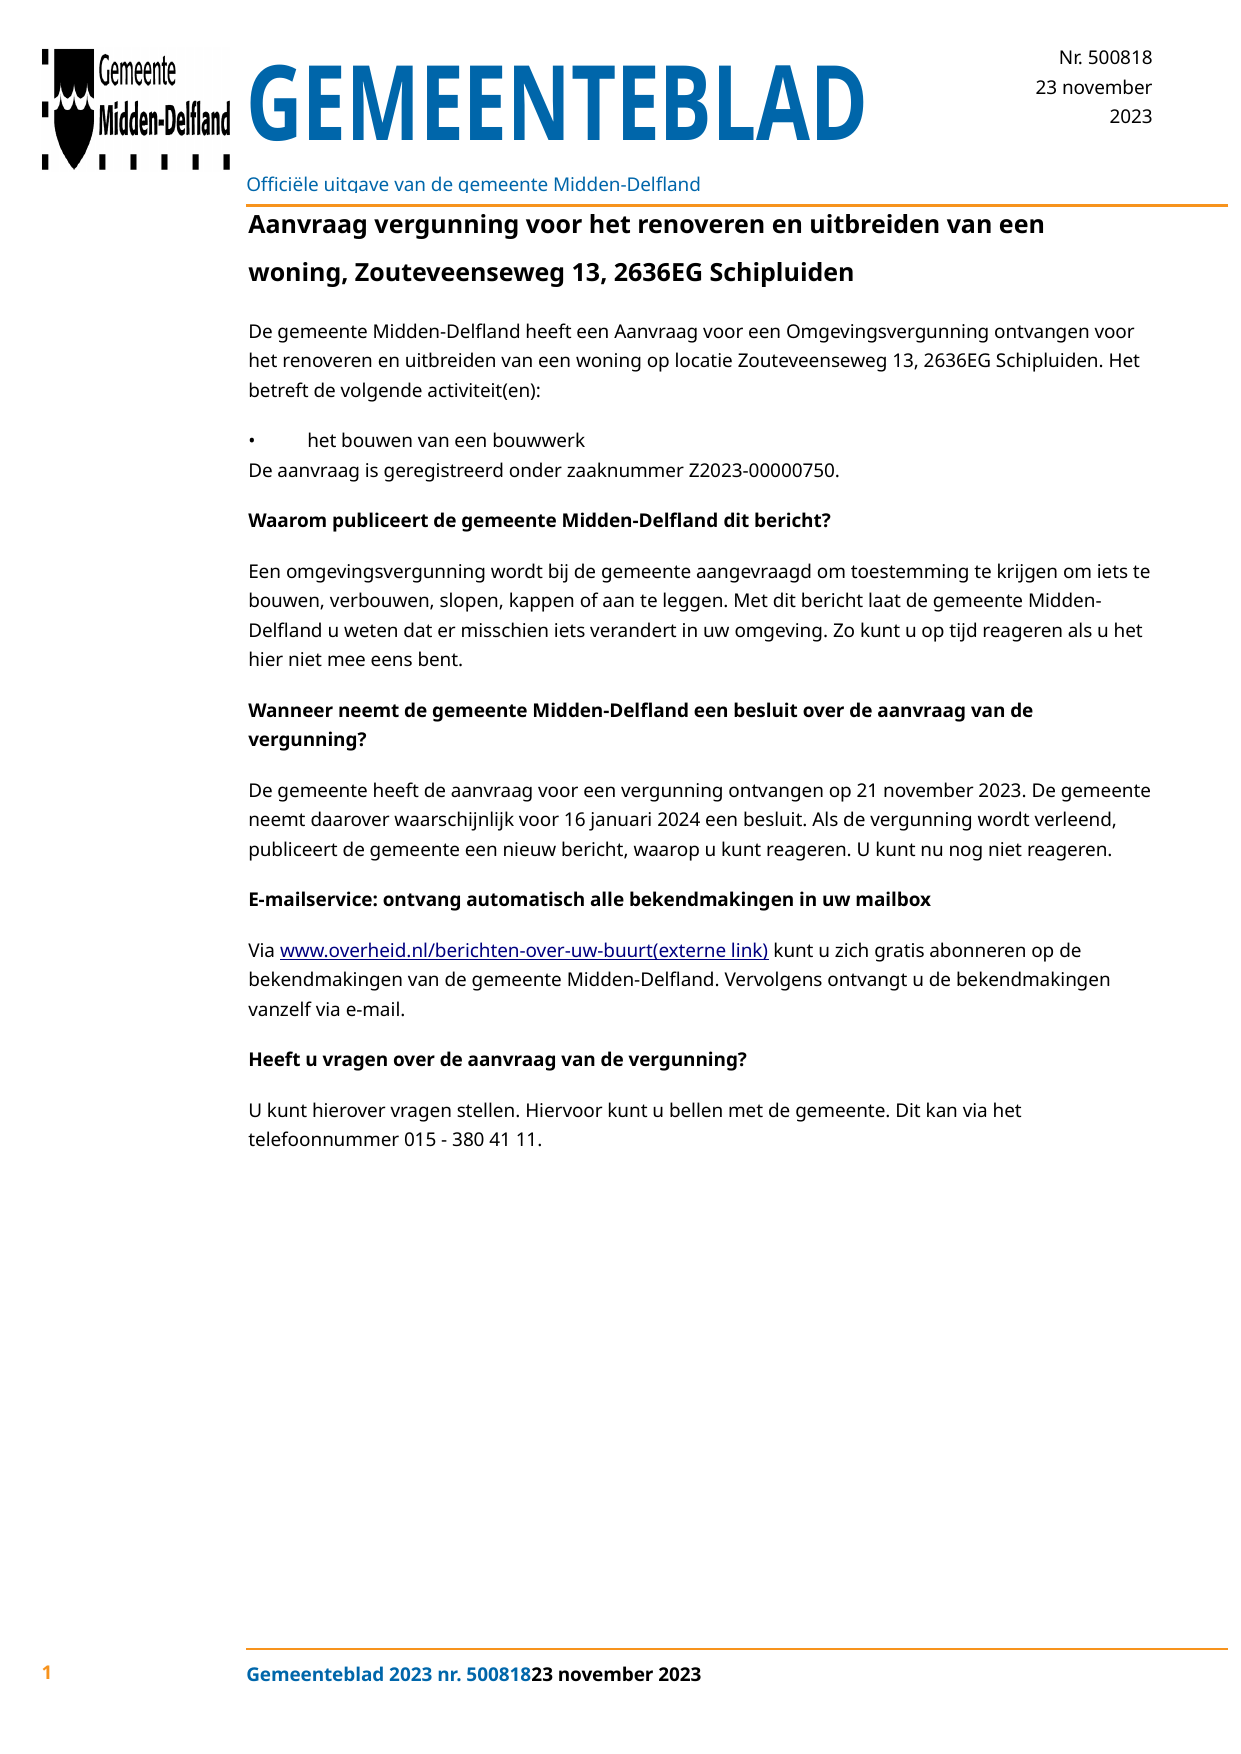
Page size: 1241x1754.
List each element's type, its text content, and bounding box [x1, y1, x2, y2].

text Aanvraag vergunning voor het renoveren en uitbreiden van een woning, Zouteveenseweg 13, 2636EG Schipluiden [248, 207, 1152, 288]
text U kunt hierover vragen stellen. Hiervoor kunt u bellen met de gemeente. Dit kan via het telefoonnummer 015 - 380 41 11. [248, 1097, 1152, 1152]
text De aanvraag is geregistreerd onder zaaknummer Z2023-00000750. [248, 457, 1152, 483]
text Heeft u vragen over de aanvraag van de vergunning? [248, 1047, 1152, 1072]
text De gemeente heeft de aanvraag voor een vergunning ontvangen op 21 november 2023. De gemeente neemt daarover waarschijnlijk voor 16 januari 2024 een besluit. Als de vergunning wordt verleend, publiceert de gemeente een nieuw bericht, waarop u kunt reageren. U kunt nu nog niet reageren. [248, 777, 1152, 862]
text De gemeente Midden-Delfland heeft een Aanvraag voor een Omgevingsvergunning ontvangen voor het renoveren en uitbreiden van een woning op locatie Zouteveenseweg 13, 2636EG Schipluiden. Het betreft de volgende activiteit(en): [248, 318, 1152, 403]
text Wanneer neemt de gemeente Midden-Delfland een besluit over de aanvraag van de vergunning? [248, 697, 1152, 752]
text Een omgevingsvergunning wordt bij de gemeente aangevraagd om toestemming te krijgen om iets te bouwen, verbouwen, slopen, kappen of aan te leggen. Met dit bericht laat de gemeente Midden-Delfland u weten dat er misschien iets verandert in uw omgeving. Zo kunt u op tijd reageren als u het hier niet mee eens bent. [248, 558, 1152, 672]
text Waarom publiceert de gemeente Midden-Delfland dit bericht? [248, 507, 1152, 533]
text E-mailservice: ontvang automatisch alle bekendmakingen in uw mailbox [248, 887, 1152, 912]
text Via www.overheid.nl/berichten-over-uw-buurt(externe link) kunt u zich gratis abonneren op de bekendmakingen van de gemeente Midden-Delfland. Vervolgens ontvangt u de bekendmakingen vanzelf via e-mail. [248, 937, 1152, 1022]
list het bouwen van een bouwwerk [248, 427, 1152, 453]
picture [41, 47, 231, 172]
